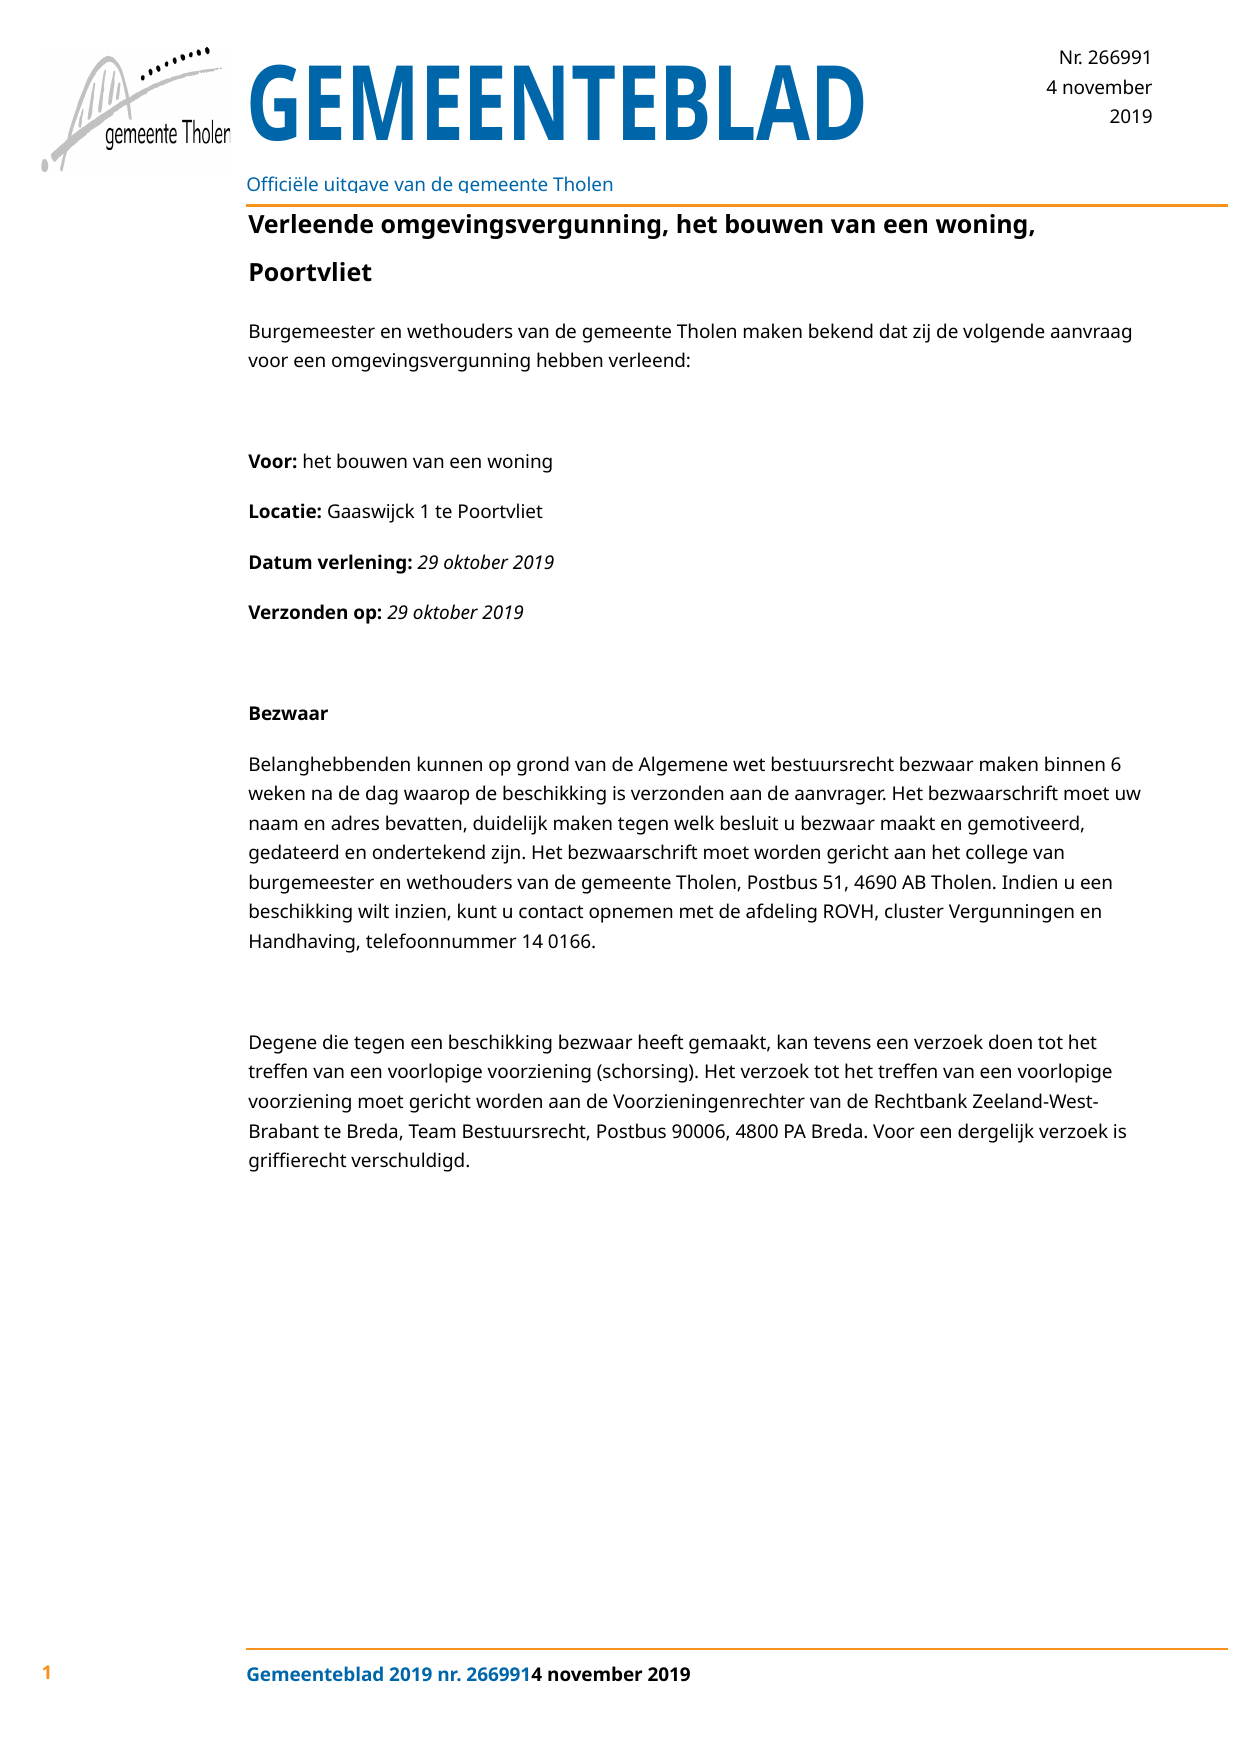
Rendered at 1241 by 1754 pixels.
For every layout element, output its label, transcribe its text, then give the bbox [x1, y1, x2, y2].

text Locatie: Gaaswijck 1 te Poortvliet [248, 499, 1152, 524]
text Datum verlening: 29 oktober 2019 [248, 549, 1152, 575]
text Degene die tegen een beschikking bezwaar heeft gemaakt, kan tevens een verzoek doen tot het treffen van een voorlopige voorziening (schorsing). Het verzoek tot het treffen van een voorlopige voorziening moet gericht worden aan de Voorzieningenrechter van de Rechtbank Zeeland-West-Brabant te Breda, Team Bestuursrecht, Postbus 90006, 4800 PA Breda. Voor een dergelijk verzoek is griffierecht verschuldigd. [248, 1029, 1152, 1173]
text Verzonden op: 29 oktober 2019 [248, 599, 1152, 625]
text Verleende omgevingsvergunning, het bouwen van een woning, Poortvliet [248, 207, 1152, 288]
text Burgemeester en wethouders van de gemeente Tholen maken bekend dat zij de volgende aanvraag voor een omgevingsvergunning hebben verleend: [248, 318, 1152, 373]
text Bezwaar [248, 700, 1152, 726]
picture [41, 47, 231, 172]
text Voor: het bouwen van een woning [248, 448, 1152, 474]
text Belanghebbenden kunnen op grond van de Algemene wet bestuursrecht bezwaar maken binnen 6 weken na de dag waarop de beschikking is verzonden aan de aanvrager. Het bezwaarschrift moet uw naam en adres bevatten, duidelijk maken tegen welk besluit u bezwaar maakt en gemotiveerd, gedateerd en ondertekend zijn. Het bezwaarschrift moet worden gericht aan het college van burgemeester en wethouders van de gemeente Tholen, Postbus 51, 4690 AB Tholen. Indien u een beschikking wilt inzien, kunt u contact opnemen met de afdeling ROVH, cluster Vergunningen en Handhaving, telefoonnummer 14 0166. [248, 751, 1152, 954]
